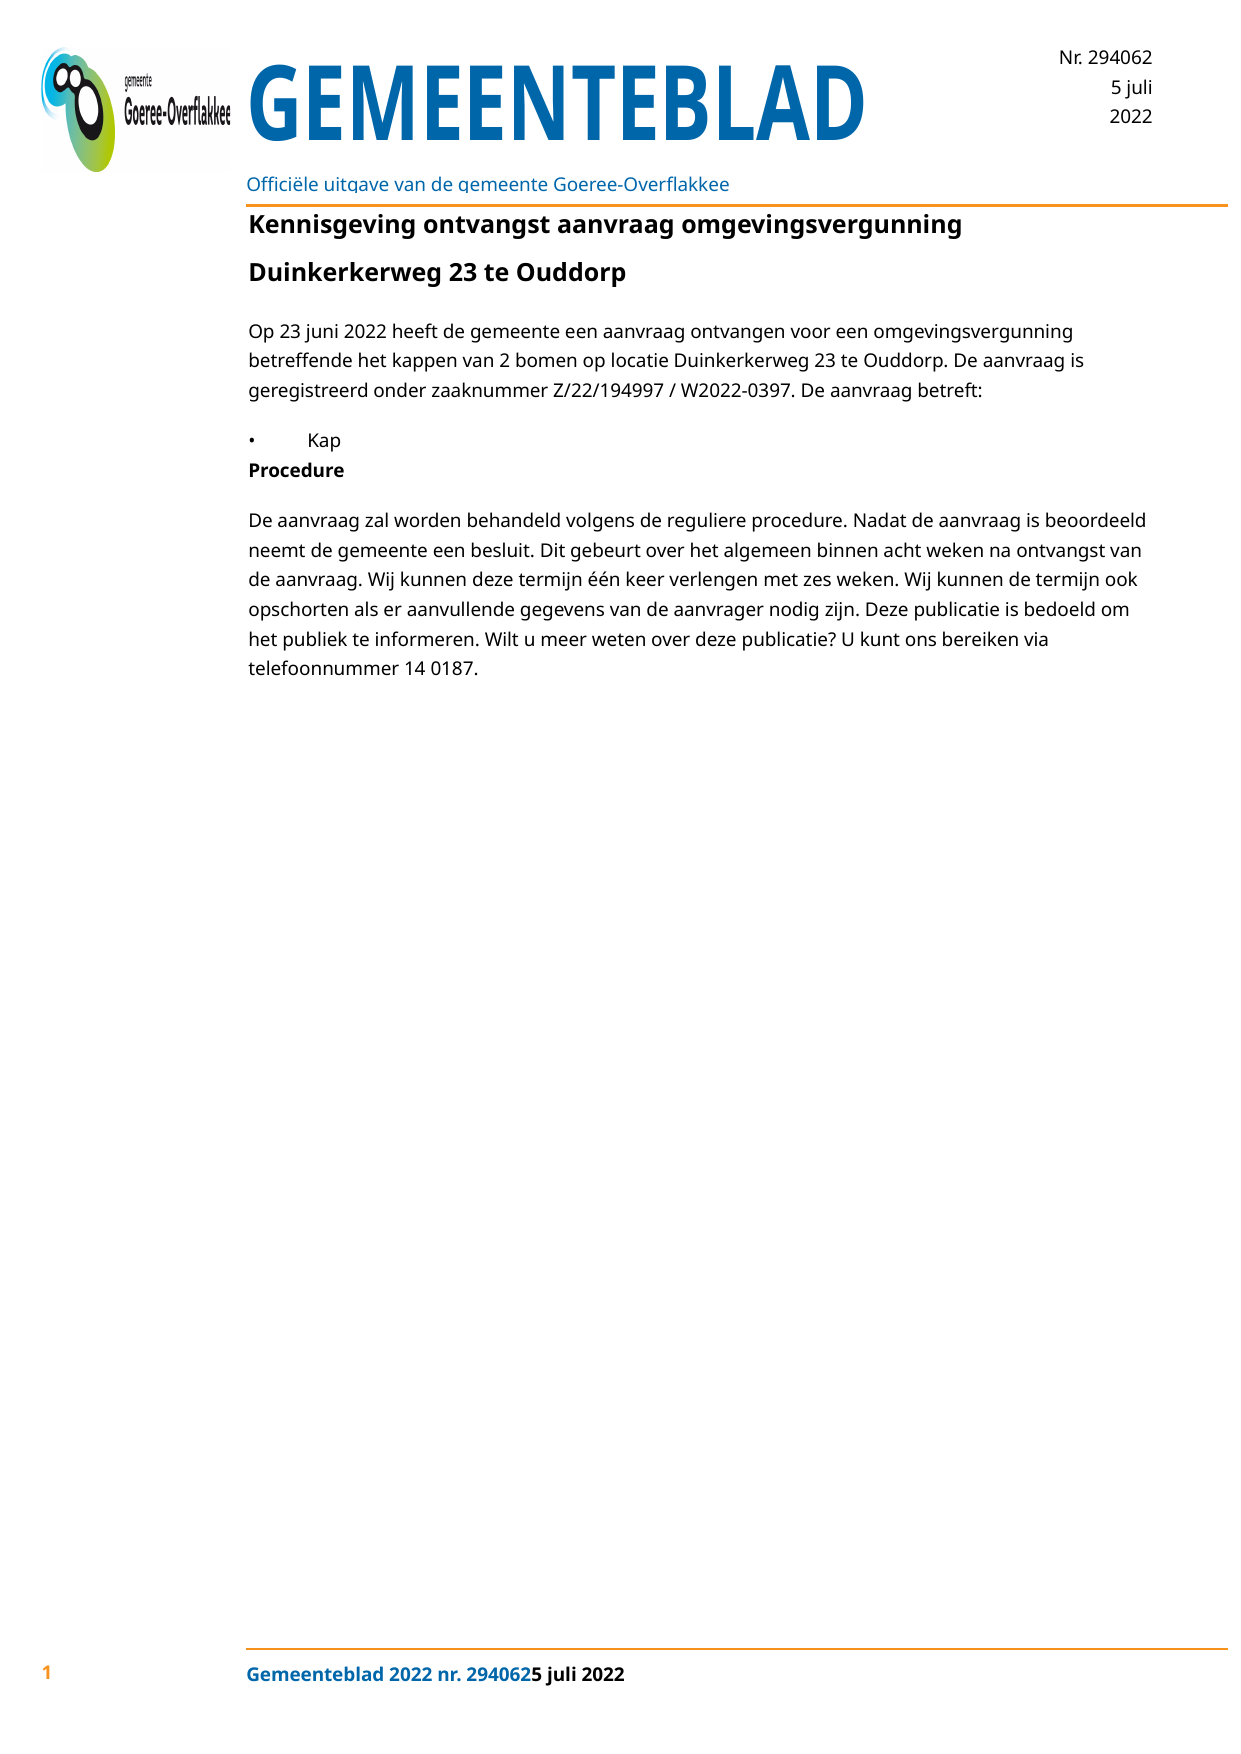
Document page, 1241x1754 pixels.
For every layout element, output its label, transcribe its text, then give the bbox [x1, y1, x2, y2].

text Procedure [248, 457, 1152, 483]
picture [41, 47, 231, 172]
text De aanvraag zal worden behandeld volgens de reguliere procedure. Nadat de aanvraag is beoordeeld neemt de gemeente een besluit. Dit gebeurt over het algemeen binnen acht weken na ontvangst van de aanvraag. Wij kunnen deze termijn één keer verlengen met zes weken. Wij kunnen de termijn ook opschorten als er aanvullende gegevens van de aanvrager nodig zijn. Deze publicatie is bedoeld om het publiek te informeren. Wilt u meer weten over deze publicatie? U kunt ons bereiken via telefoonnummer 14 0187. [248, 507, 1152, 681]
text Op 23 juni 2022 heeft de gemeente een aanvraag ontvangen voor een omgevingsvergunning betreffende het kappen van 2 bomen op locatie Duinkerkerweg 23 te Ouddorp. De aanvraag is geregistreerd onder zaaknummer Z/22/194997 / W2022-0397. De aanvraag betreft: [248, 318, 1152, 403]
list Kap [248, 427, 1152, 453]
text Kennisgeving ontvangst aanvraag omgevingsvergunning Duinkerkerweg 23 te Ouddorp [248, 207, 1152, 288]
